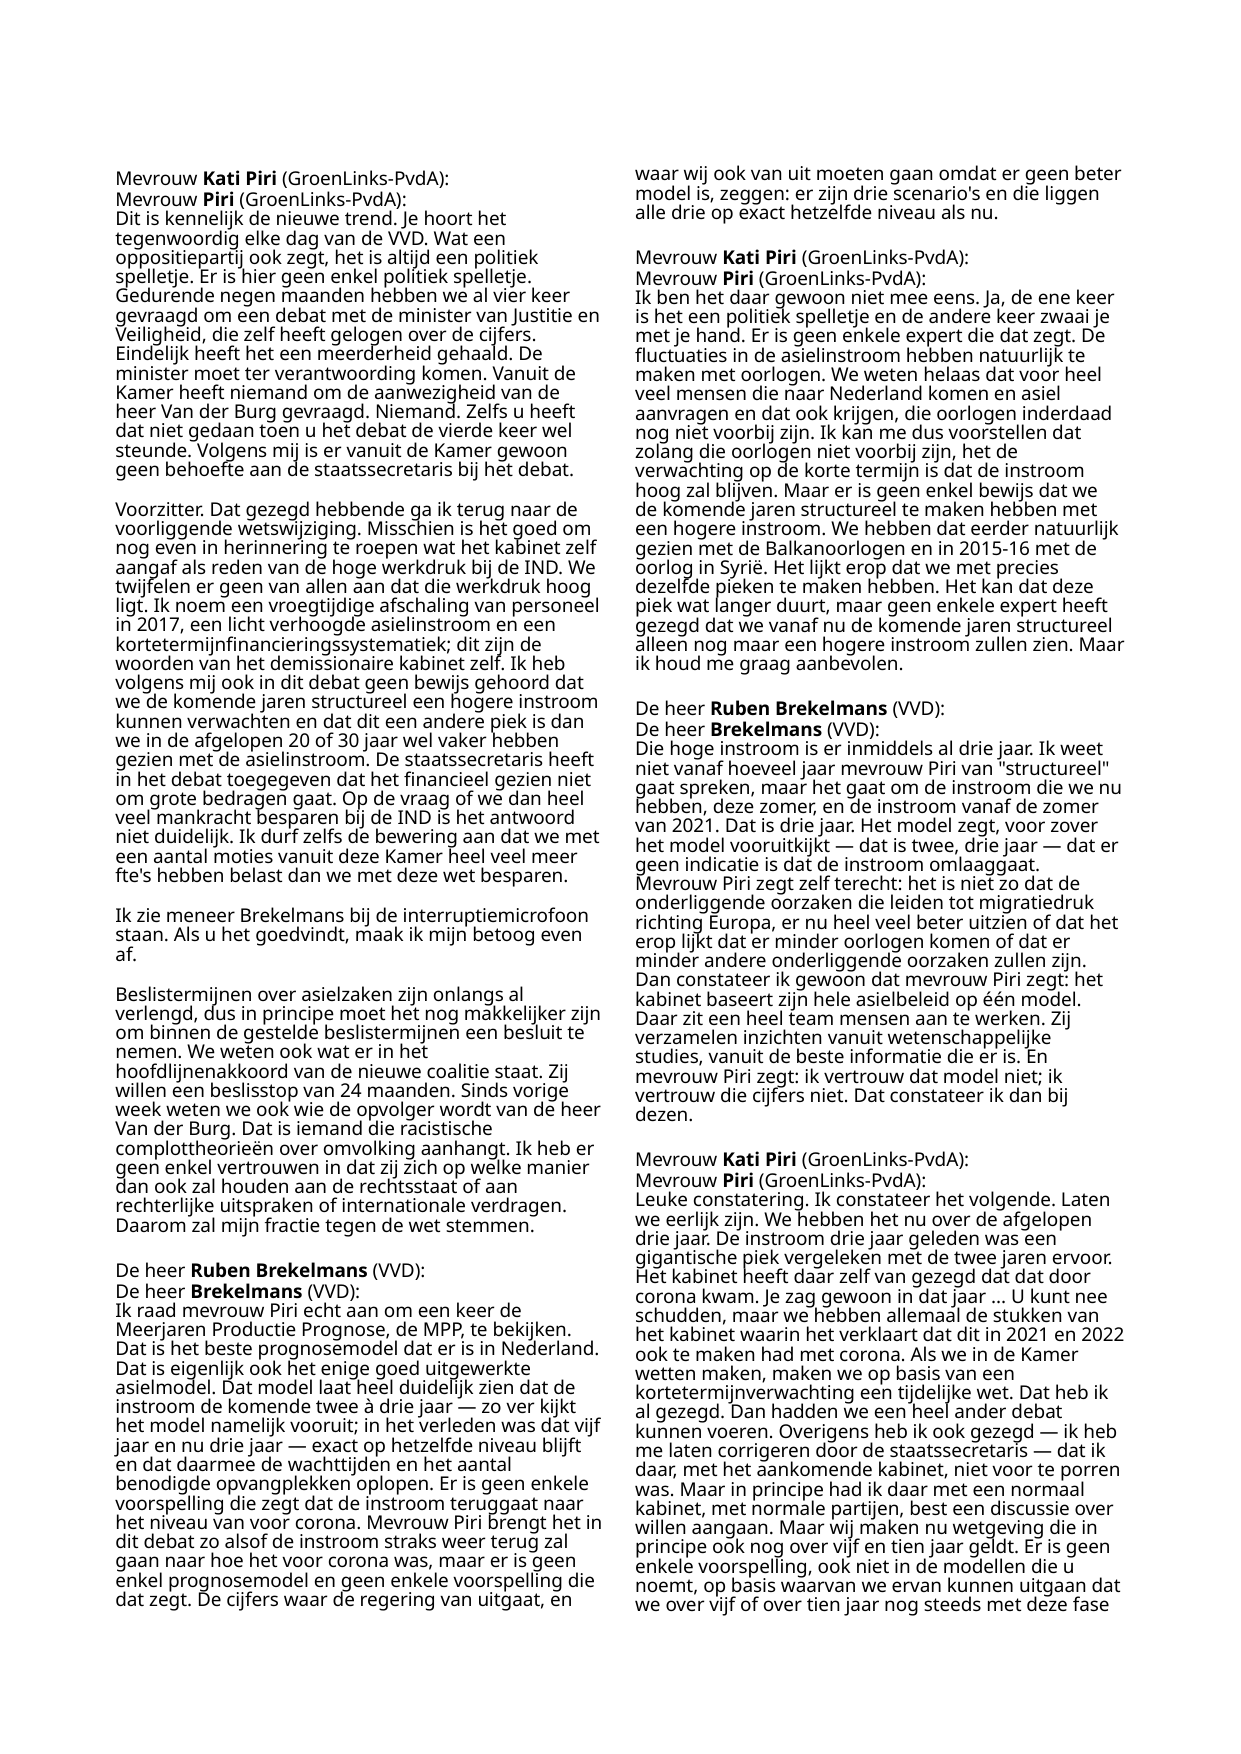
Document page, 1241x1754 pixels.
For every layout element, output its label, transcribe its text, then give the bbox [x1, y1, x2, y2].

text Mevrouw Kati Piri (GroenLinks-PvdA): [635, 244, 1125, 270]
text De heer Brekelmans (VVD): [115, 1283, 605, 1302]
text Ik zie meneer Brekelmans bij de interruptiemicrofoon staan. Als u het goedvindt, maak ik mijn betoog even af. [115, 907, 605, 965]
text Mevrouw Piri (GroenLinks-PvdA): [115, 191, 605, 210]
text De heer Brekelmans (VVD): [635, 721, 1125, 740]
text Mevrouw Piri (GroenLinks-PvdA): [635, 1172, 1125, 1191]
text Ik ben het daar gewoon niet mee eens. Ja, de ene keer is het een politiek spelletje en de andere keer zwaai je met je hand. Er is geen enkele expert die dat zegt. De fluctuaties in de asielinstroom hebben natuurlijk te maken met oorlogen. We weten helaas dat voor heel veel mensen die naar Nederland komen en asiel aanvragen en dat ook krijgen, die oorlogen inderdaad nog niet voorbij zijn. Ik kan me dus voorstellen dat zolang die oorlogen niet voorbij zijn, het de verwachting op de korte termijn is dat de instroom hoog zal blijven. Maar er is geen enkel bewijs dat we de komende jaren structureel te maken hebben met een hogere instroom. We hebben dat eerder natuurlijk gezien met de Balkanoorlogen en in 2015-16 met de oorlog in Syrië. Het lijkt erop dat we met precies dezelfde pieken te maken hebben. Het kan dat deze piek wat langer duurt, maar geen enkele expert heeft gezegd dat we vanaf nu de komende jaren structureel alleen nog maar een hogere instroom zullen zien. Maar ik houd me graag aanbevolen. [635, 289, 1125, 674]
text Mevrouw Kati Piri (GroenLinks-PvdA): [115, 165, 605, 191]
text De heer Ruben Brekelmans (VVD): [635, 695, 1125, 721]
text Leuke constatering. Ik constateer het volgende. Laten we eerlijk zijn. We hebben het nu over de afgelopen drie jaar. De instroom drie jaar geleden was een gigantische piek vergeleken met de twee jaren ervoor. Het kabinet heeft daar zelf van gezegd dat dat door corona kwam. Je zag gewoon in dat jaar ... U kunt nee schudden, maar we hebben allemaal de stukken van het kabinet waarin het verklaart dat dit in 2021 en 2022 ook te maken had met corona. Als we in de Kamer wetten maken, maken we op basis van een kortetermijnverwachting een tijdelijke wet. Dat heb ik al gezegd. Dan hadden we een heel ander debat kunnen voeren. Overigens heb ik ook gezegd — ik heb me laten corrigeren door de staatssecretaris — dat ik daar, met het aankomende kabinet, niet voor te porren was. Maar in principe had ik daar met een normaal kabinet, met normale partijen, best een discussie over willen aangaan. Maar wij maken nu wetgeving die in principe ook nog over vijf en tien jaar geldt. Er is geen enkele voorspelling, ook niet in de modellen die u noemt, op basis waarvan we ervan kunnen uitgaan dat we over vijf of over tien jaar nog steeds met deze fase [635, 1191, 1125, 1615]
text De heer Ruben Brekelmans (VVD): [115, 1257, 605, 1283]
text Ik raad mevrouw Piri echt aan om een keer de Meerjaren Productie Prognose, de MPP, te bekijken. Dat is het beste prognosemodel dat er is in Nederland. Dat is eigenlijk ook het enige goed uitgewerkte asielmodel. Dat model laat heel duidelijk zien dat de instroom de komende twee à drie jaar — zo ver kijkt het model namelijk vooruit; in het verleden was dat vijf jaar en nu drie jaar — exact op hetzelfde niveau blijft en dat daarmee de wachttijden en het aantal benodigde opvangplekken oplopen. Er is geen enkele voorspelling die zegt dat de instroom teruggaat naar het niveau van voor corona. Mevrouw Piri brengt het in dit debat zo alsof de instroom straks weer terug zal gaan naar hoe het voor corona was, maar er is geen enkel prognosemodel en geen enkele voorspelling die dat zegt. De cijfers waar de regering van uitgaat, en [115, 1302, 605, 1610]
text Mevrouw Piri (GroenLinks-PvdA): [635, 270, 1125, 289]
text Mevrouw Kati Piri (GroenLinks-PvdA): [635, 1146, 1125, 1172]
text Voorzitter. Dat gezegd hebbende ga ik terug naar de voorliggende wetswijziging. Misschien is het goed om nog even in herinnering te roepen wat het kabinet zelf aangaf als reden van de hoge werkdruk bij de IND. We twijfelen er geen van allen aan dat die werkdruk hoog ligt. Ik noem een vroegtijdige afschaling van personeel in 2017, een licht verhoogde asielinstroom en een kortetermijnfinancieringssystematiek; dit zijn de woorden van het demissionaire kabinet zelf. Ik heb volgens mij ook in dit debat geen bewijs gehoord dat we de komende jaren structureel een hogere instroom kunnen verwachten en dat dit een andere piek is dan we in de afgelopen 20 of 30 jaar wel vaker hebben gezien met de asielinstroom. De staatssecretaris heeft in het debat toegegeven dat het financieel gezien niet om grote bedragen gaat. Op de vraag of we dan heel veel mankracht besparen bij de IND is het antwoord niet duidelijk. Ik durf zelfs de bewering aan dat we met een aantal moties vanuit deze Kamer heel veel meer fte's hebben belast dan we met deze wet besparen. [115, 501, 605, 886]
text waar wij ook van uit moeten gaan omdat er geen beter model is, zeggen: er zijn drie scenario's en die liggen alle drie op exact hetzelfde niveau als nu. [635, 165, 1125, 223]
text Die hoge instroom is er inmiddels al drie jaar. Ik weet niet vanaf hoeveel jaar mevrouw Piri van "structureel" gaat spreken, maar het gaat om de instroom die we nu hebben, deze zomer, en de instroom vanaf de zomer van 2021. Dat is drie jaar. Het model zegt, voor zover het model vooruitkijkt — dat is twee, drie jaar — dat er geen indicatie is dat de instroom omlaaggaat. Mevrouw Piri zegt zelf terecht: het is niet zo dat de onderliggende oorzaken die leiden tot migratiedruk richting Europa, er nu heel veel beter uitzien of dat het erop lijkt dat er minder oorlogen komen of dat er minder andere onderliggende oorzaken zullen zijn. Dan constateer ik gewoon dat mevrouw Piri zegt: het kabinet baseert zijn hele asielbeleid op één model. Daar zit een heel team mensen aan te werken. Zij verzamelen inzichten vanuit wetenschappelijke studies, vanuit de beste informatie die er is. En mevrouw Piri zegt: ik vertrouw dat model niet; ik vertrouw die cijfers niet. Dat constateer ik dan bij dezen. [635, 740, 1125, 1126]
text Dit is kennelijk de nieuwe trend. Je hoort het tegenwoordig elke dag van de VVD. Wat een oppositiepartij ook zegt, het is altijd een politiek spelletje. Er is hier geen enkel politiek spelletje. Gedurende negen maanden hebben we al vier keer gevraagd om een debat met de minister van Justitie en Veiligheid, die zelf heeft gelogen over de cijfers. Eindelijk heeft het een meerderheid gehaald. De minister moet ter verantwoording komen. Vanuit de Kamer heeft niemand om de aanwezigheid van de heer Van der Burg gevraagd. Niemand. Zelfs u heeft dat niet gedaan toen u het debat de vierde keer wel steunde. Volgens mij is er vanuit de Kamer gewoon geen behoefte aan de staatssecretaris bij het debat. [115, 210, 605, 480]
text Beslistermijnen over asielzaken zijn onlangs al verlengd, dus in principe moet het nog makkelijker zijn om binnen de gestelde beslistermijnen een besluit te nemen. We weten ook wat er in het hoofdlijnenakkoord van de nieuwe coalitie staat. Zij willen een beslisstop van 24 maanden. Sinds vorige week weten we ook wie de opvolger wordt van de heer Van der Burg. Dat is iemand die racistische complottheorieën over omvolking aanhangt. Ik heb er geen enkel vertrouwen in dat zij zich op welke manier dan ook zal houden aan de rechtsstaat of aan rechterlijke uitspraken of internationale verdragen. Daarom zal mijn fractie tegen de wet stemmen. [115, 986, 605, 1236]
